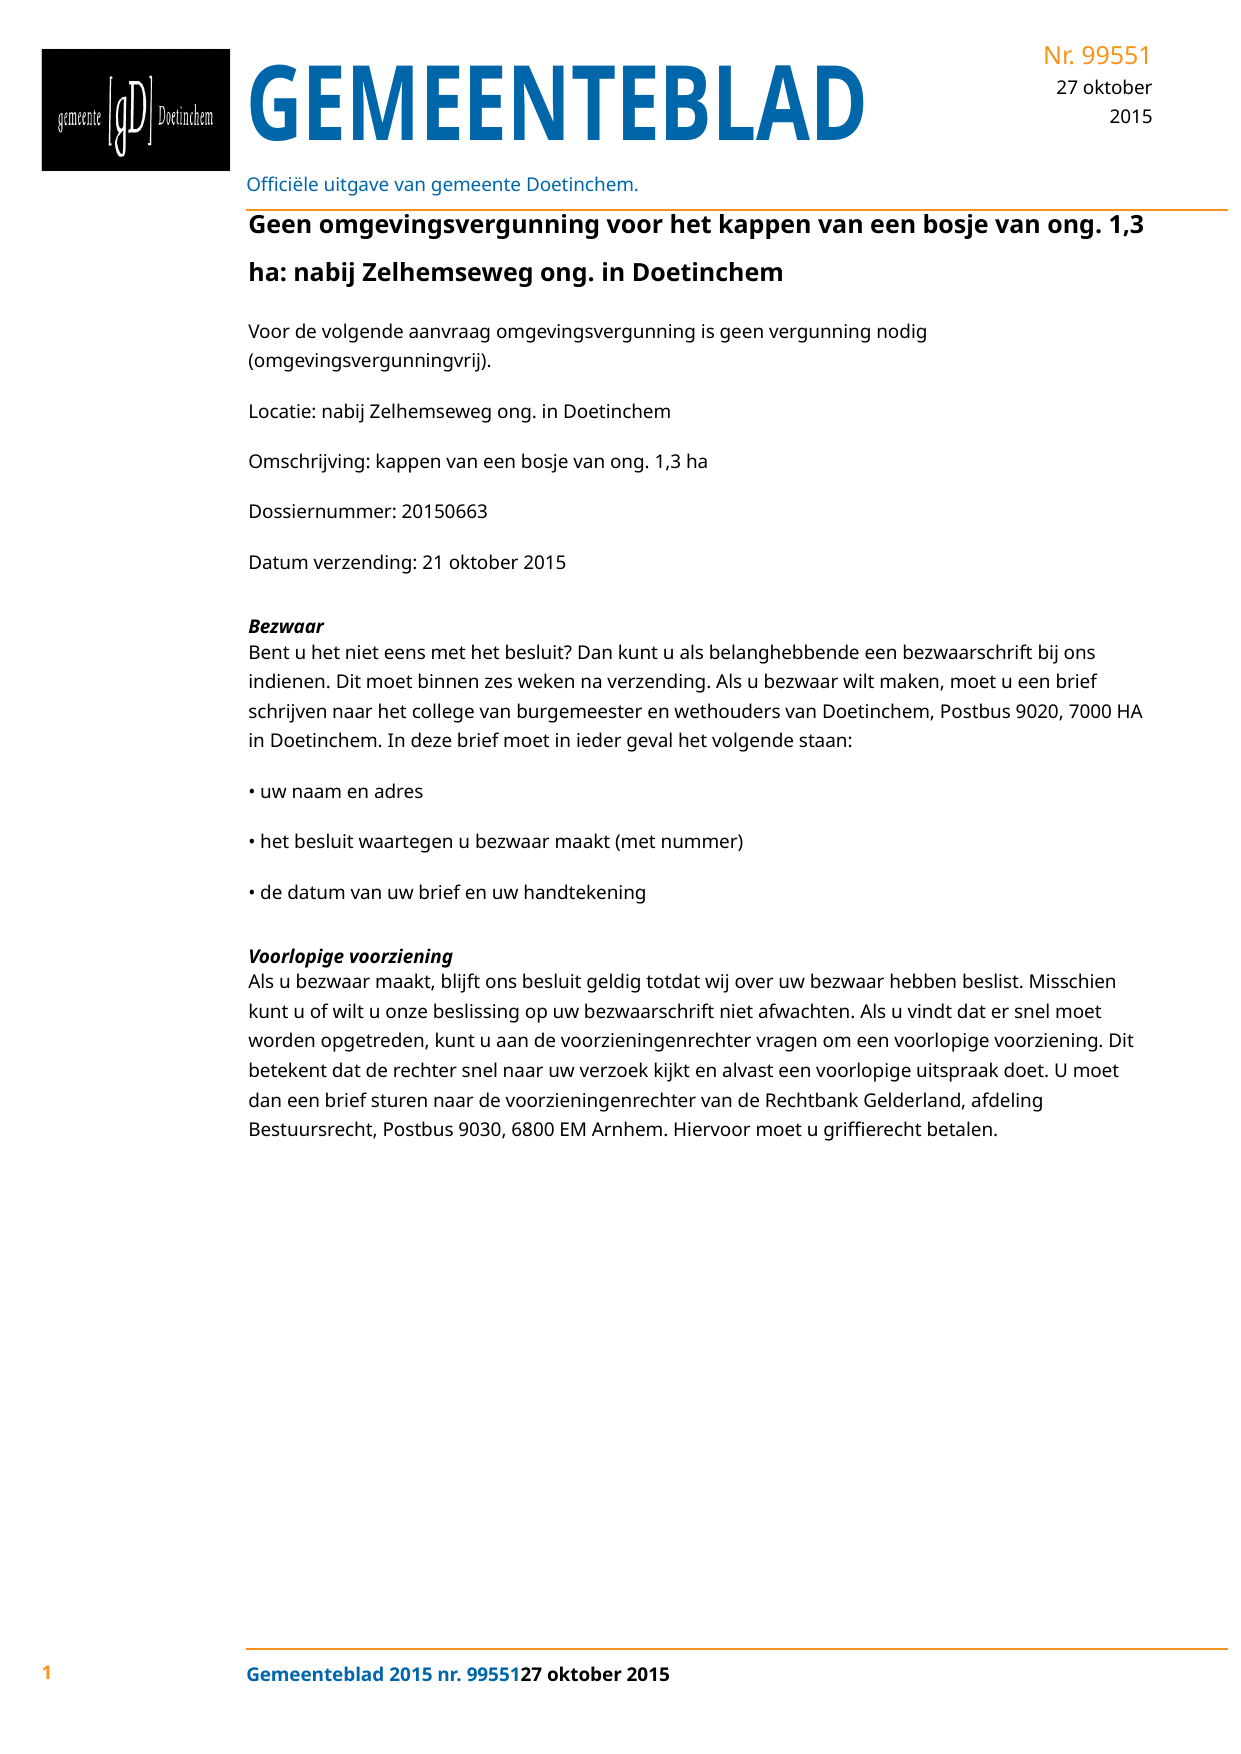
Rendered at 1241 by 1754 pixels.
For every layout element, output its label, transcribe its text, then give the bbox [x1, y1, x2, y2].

text Omschrijving: kappen van een bosje van ong. 1,3 ha [248, 448, 1152, 474]
text Geen omgevingsvergunning voor het kappen van een bosje van ong. 1,3 ha: nabij Zelhemseweg ong. in Doetinchem [248, 211, 1152, 288]
text Voor de volgende aanvraag omgevingsvergunning is geen vergunning nodig (omgevingsvergunningvrij). [248, 318, 1152, 373]
text • de datum van uw brief en uw handtekening [248, 879, 1152, 904]
text Als u bezwaar maakt, blijft ons besluit geldig totdat wij over uw bezwaar hebben beslist. Misschien kunt u of wilt u onze beslissing op uw bezwaarschrift niet afwachten. Als u vindt dat er snel moet worden opgetreden, kunt u aan de voorzieningenrechter vragen om een voorlopige voorziening. Dit betekent dat de rechter snel naar uw verzoek kijkt en alvast een voorlopige uitspraak doet. U moet dan een brief sturen naar de voorzieningenrechter van de Rechtbank Gelderland, afdeling Bestuursrecht, Postbus 9030, 6800 EM Arnhem. Hiervoor moet u griffierecht betalen. [248, 968, 1152, 1142]
picture [41, 47, 231, 172]
text Bezwaar [248, 613, 1152, 639]
text Locatie: nabij Zelhemseweg ong. in Doetinchem [248, 398, 1152, 424]
text Bent u het niet eens met het besluit? Dan kunt u als belanghebbende een bezwaarschrift bij ons indienen. Dit moet binnen zes weken na verzending. Als u bezwaar wilt maken, moet u een brief schrijven naar het college van burgemeester en wethouders van Doetinchem, Postbus 9020, 7000 HA in Doetinchem. In deze brief moet in ieder geval het volgende staan: [248, 639, 1152, 753]
text Voorlopige voorziening [248, 943, 1152, 968]
text • het besluit waartegen u bezwaar maakt (met nummer) [248, 828, 1152, 854]
text Dossiernummer: 20150663 [248, 499, 1152, 524]
text Datum verzending: 21 oktober 2015 [248, 549, 1152, 575]
text • uw naam en adres [248, 778, 1152, 804]
